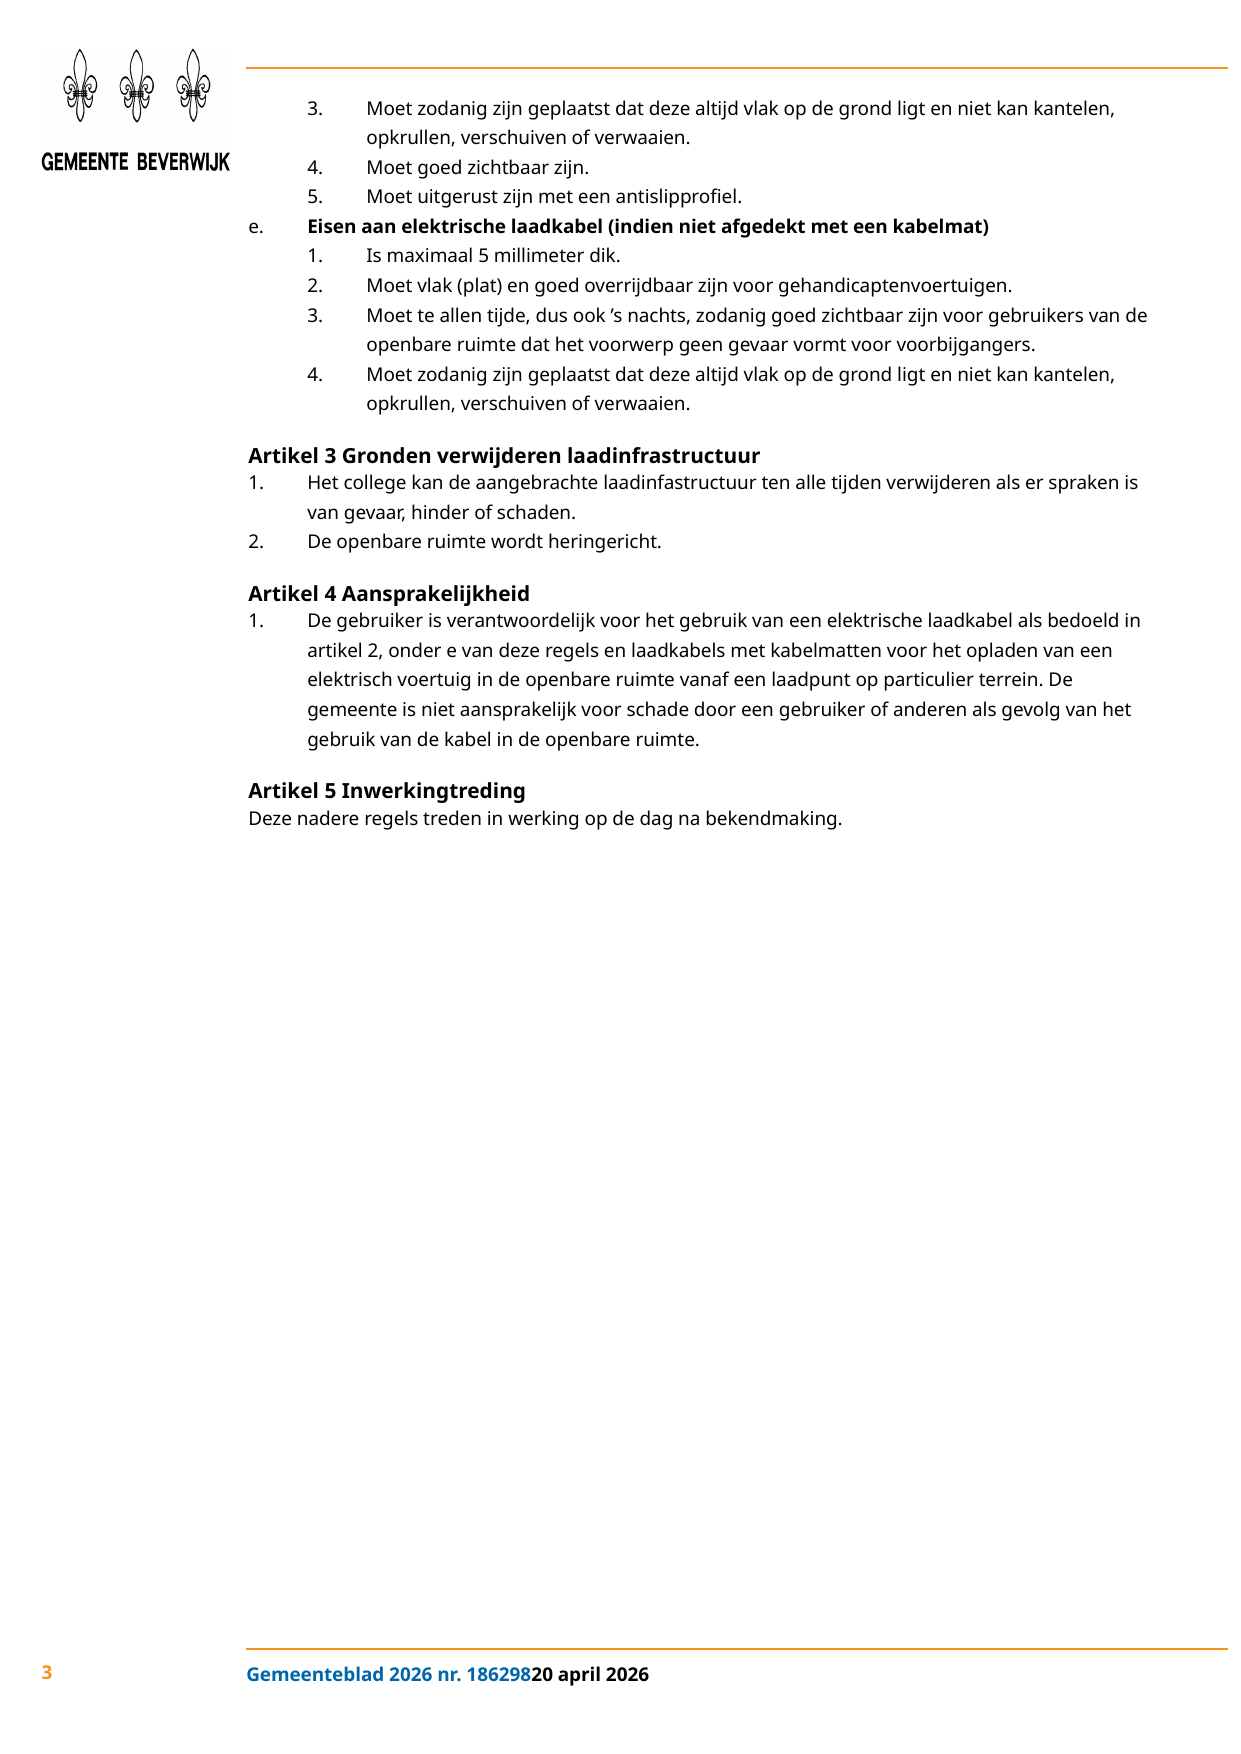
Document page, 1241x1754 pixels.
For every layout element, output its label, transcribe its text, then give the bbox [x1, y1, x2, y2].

list De openbare ruimte wordt heringericht. [248, 529, 1152, 554]
list Is maximaal 5 millimeter dik. [307, 243, 1152, 268]
list Moet zodanig zijn geplaatst dat deze altijd vlak op de grond ligt en niet kan kantelen, opkrullen, verschuiven of verwaaien. [307, 361, 1152, 416]
list Moet uitgerust zijn met een antislipprofiel. [307, 183, 1152, 209]
list Eisen aan elektrische laadkabel (indien niet afgedekt met een kabelmat) [248, 213, 1152, 239]
list Moet te allen tijde, dus ook ’s nachts, zodanig goed zichtbaar zijn voor gebruikers van de openbare ruimte dat het voorwerp geen gevaar vormt voor voorbijgangers. [307, 302, 1152, 357]
text Artikel 5 Inwerkingtreding [248, 776, 1152, 805]
list De gebruiker is verantwoordelijk voor het gebruik van een elektrische laadkabel als bedoeld in artikel 2, onder e van deze regels en laadkabels met kabelmatten voor het opladen van een elektrisch voertuig in de openbare ruimte vanaf een laadpunt op particulier terrein. De gemeente is niet aansprakelijk voor schade door een gebruiker of anderen als gevolg van het gebruik van de kabel in de openbare ruimte. [248, 607, 1152, 752]
text Artikel 4 Aansprakelijkheid [248, 579, 1152, 607]
list Moet goed zichtbaar zijn. [307, 154, 1152, 180]
list Moet vlak (plat) en goed overrijdbaar zijn voor gehandicaptenvoertuigen. [307, 272, 1152, 298]
text Artikel 3 Gronden verwijderen laadinfrastructuur [248, 441, 1152, 469]
list Moet zodanig zijn geplaatst dat deze altijd vlak op de grond ligt en niet kan kantelen, opkrullen, verschuiven of verwaaien. [307, 95, 1152, 150]
text Deze nadere regels treden in werking op de dag na bekendmaking. [248, 805, 1152, 830]
picture [41, 47, 231, 172]
list Het college kan de aangebrachte laadinfastructuur ten alle tijden verwijderen als er spraken is van gevaar, hinder of schaden. [248, 469, 1152, 525]
